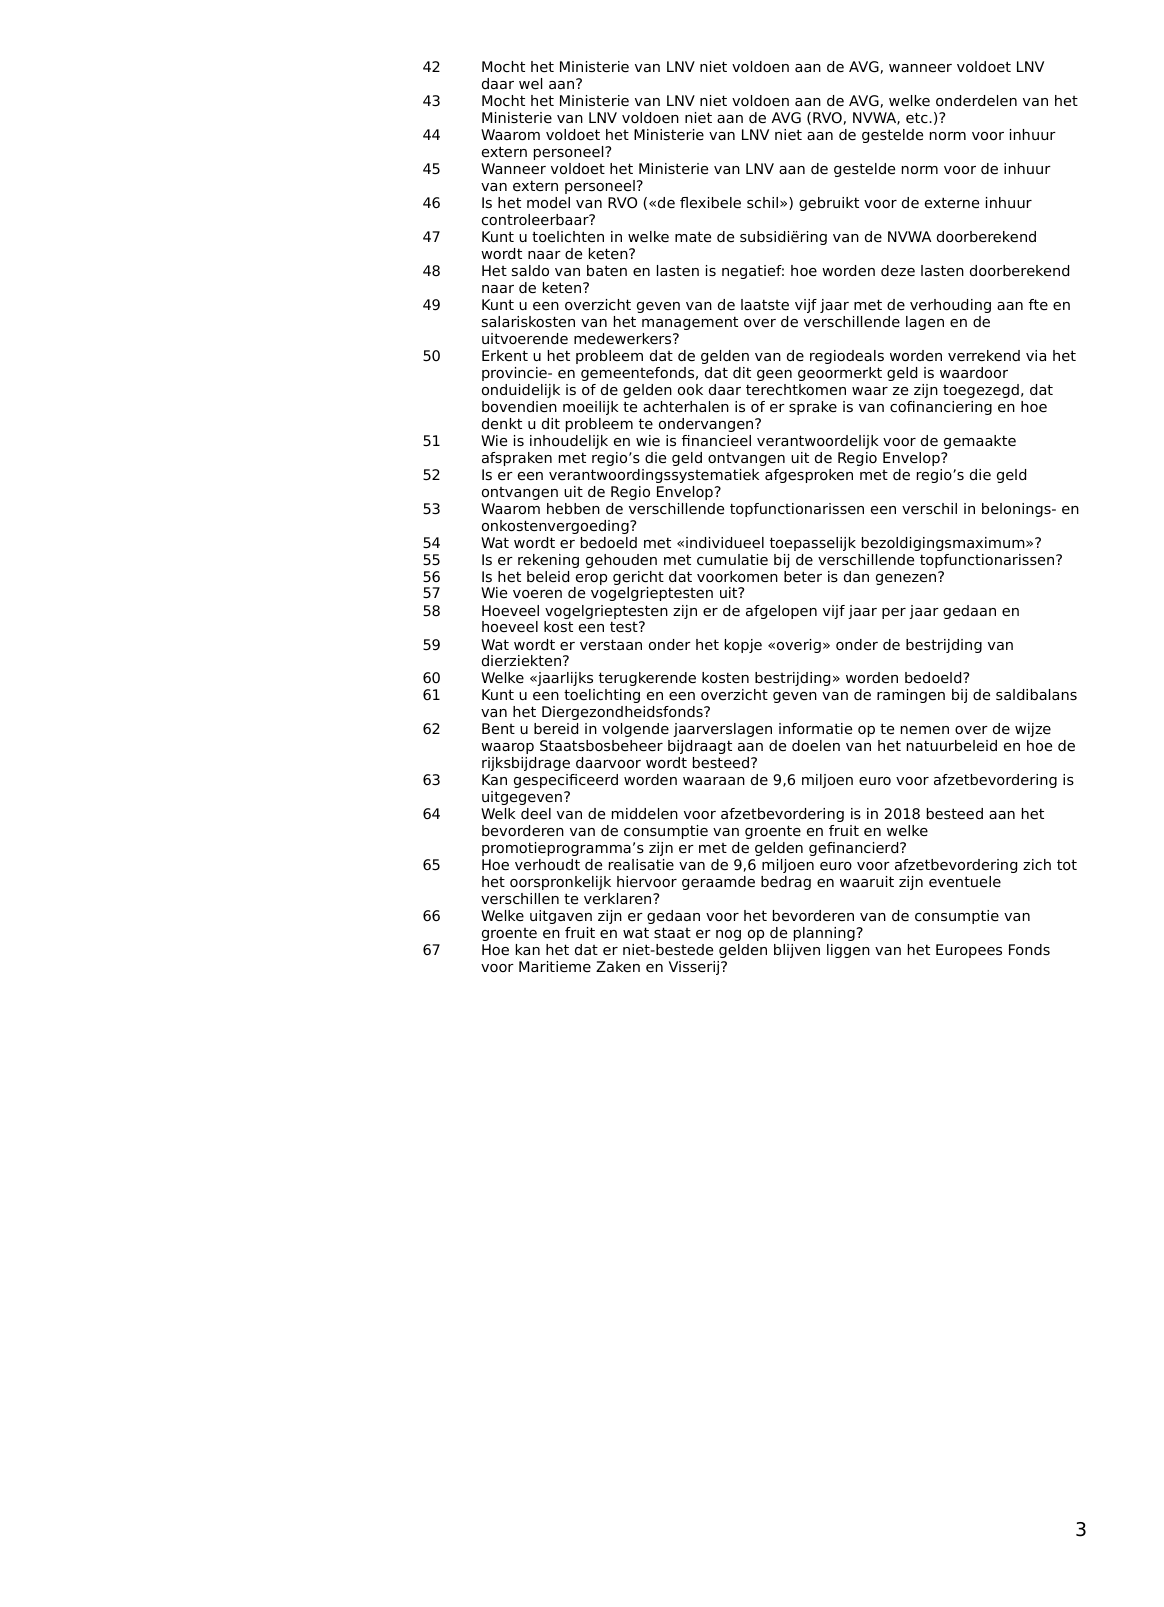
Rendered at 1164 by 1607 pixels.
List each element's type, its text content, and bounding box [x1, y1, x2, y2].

table_cell Is het beleid erop gericht dat voorkomen beter is dan genezen? [475, 569, 1087, 585]
table_cell 49 [422, 297, 475, 348]
table_cell 48 [422, 263, 475, 297]
table_cell 47 [422, 229, 475, 263]
table_cell Welke «jaarlijks terugkerende kosten bestrijding» worden bedoeld? [475, 670, 1087, 687]
table_cell 54 [422, 535, 475, 551]
table_cell 46 [422, 195, 475, 229]
table_cell Kan gespecificeerd worden waaraan de 9,6 miljoen euro voor afzetbevordering is uitgegeven? [475, 772, 1087, 806]
table_cell 55 [422, 551, 475, 568]
table_cell Hoe verhoudt de realisatie van de 9,6 miljoen euro voor afzetbevordering zich tot het oorspronkelijk hiervoor geraamde bedrag en waaruit zijn eventuele verschillen te verklaren? [475, 857, 1087, 908]
table_cell Wie voeren de vogelgrieptesten uit? [475, 585, 1087, 602]
table_cell Is er een verantwoordingssystematiek afgesproken met de regio’s die geld ontvangen uit de Regio Envelop? [475, 467, 1087, 501]
table_cell 45 [422, 161, 475, 195]
table_cell 67 [422, 942, 475, 976]
table_cell 58 [422, 603, 475, 636]
table_cell Bent u bereid in volgende jaarverslagen informatie op te nemen over de wijze waarop Staatsbosbeheer bijdraagt aan de doelen van het natuurbeleid en hoe de rijksbijdrage daarvoor wordt besteed? [475, 721, 1087, 772]
table_cell 52 [422, 467, 475, 501]
table_cell Wie is inhoudelijk en wie is financieel verantwoordelijk voor de gemaakte afspraken met regio’s die geld ontvangen uit de Regio Envelop? [475, 433, 1087, 467]
table_cell Welke uitgaven zijn er gedaan voor het bevorderen van de consumptie van groente en fruit en wat staat er nog op de planning? [475, 908, 1087, 942]
table_cell Mocht het Ministerie van LNV niet voldoen aan de AVG, welke onderdelen van het Ministerie van LNV voldoen niet aan de AVG (RVO, NVWA, etc.)? [475, 93, 1087, 127]
table_cell Welk deel van de middelen voor afzetbevordering is in 2018 besteed aan het bevorderen van de consumptie van groente en fruit en welke promotieprogramma’s zijn er met de gelden gefinancierd? [475, 806, 1087, 857]
table_cell Is er rekening gehouden met cumulatie bij de verschillende topfunctionarissen? [475, 551, 1087, 568]
table_cell Waarom hebben de verschillende topfunctionarissen een verschil in belonings- en onkostenvergoeding? [475, 501, 1087, 534]
table_cell 64 [422, 806, 475, 857]
table_cell 61 [422, 687, 475, 721]
table_cell Wanneer voldoet het Ministerie van LNV aan de gestelde norm voor de inhuur van extern personeel? [475, 161, 1087, 195]
table_cell 60 [422, 670, 475, 687]
table_cell 59 [422, 636, 475, 670]
table_cell 50 [422, 348, 475, 433]
table_cell 57 [422, 585, 475, 602]
table_cell Kunt u toelichten in welke mate de subsidiëring van de NVWA doorberekend wordt naar de keten? [475, 229, 1087, 263]
table_cell 42 [422, 59, 475, 93]
table_cell Is het model van RVO («de flexibele schil») gebruikt voor de externe inhuur controleerbaar? [475, 195, 1087, 229]
table_cell Kunt u een toelichting en een overzicht geven van de ramingen bij de saldibalans van het Diergezondheidsfonds? [475, 687, 1087, 721]
table_cell 56 [422, 569, 475, 585]
table_cell Het saldo van baten en lasten is negatief: hoe worden deze lasten doorberekend naar de keten? [475, 263, 1087, 297]
table_cell Hoeveel vogelgrieptesten zijn er de afgelopen vijf jaar per jaar gedaan en hoeveel kost een test? [475, 603, 1087, 636]
table_cell Wat wordt er verstaan onder het kopje «overig» onder de bestrijding van dierziekten? [475, 636, 1087, 670]
table_cell 65 [422, 857, 475, 908]
table_cell 62 [422, 721, 475, 772]
table_cell 53 [422, 501, 475, 534]
table_cell 44 [422, 127, 475, 161]
table_cell Mocht het Ministerie van LNV niet voldoen aan de AVG, wanneer voldoet LNV daar wel aan? [475, 59, 1087, 93]
table_cell 51 [422, 433, 475, 467]
table_cell Hoe kan het dat er niet-bestede gelden blijven liggen van het Europees Fonds voor Maritieme Zaken en Visserij? [475, 942, 1087, 976]
table_cell 63 [422, 772, 475, 806]
table_cell 66 [422, 908, 475, 942]
table_cell Kunt u een overzicht geven van de laatste vijf jaar met de verhouding aan fte en salariskosten van het management over de verschillende lagen en de uitvoerende medewerkers? [475, 297, 1087, 348]
table_cell Wat wordt er bedoeld met «individueel toepasselijk bezoldigingsmaximum»? [475, 535, 1087, 551]
table_cell 43 [422, 93, 475, 127]
table_cell Waarom voldoet het Ministerie van LNV niet aan de gestelde norm voor inhuur extern personeel? [475, 127, 1087, 161]
table_cell Erkent u het probleem dat de gelden van de regiodeals worden verrekend via het provincie- en gemeentefonds, dat dit geen geoormerkt geld is waardoor onduidelijk is of de gelden ook daar terechtkomen waar ze zijn toegezegd, dat bovendien moeilijk te achterhalen is of er sprake is van cofinanciering en hoe denkt u dit probleem te ondervangen? [475, 348, 1087, 433]
